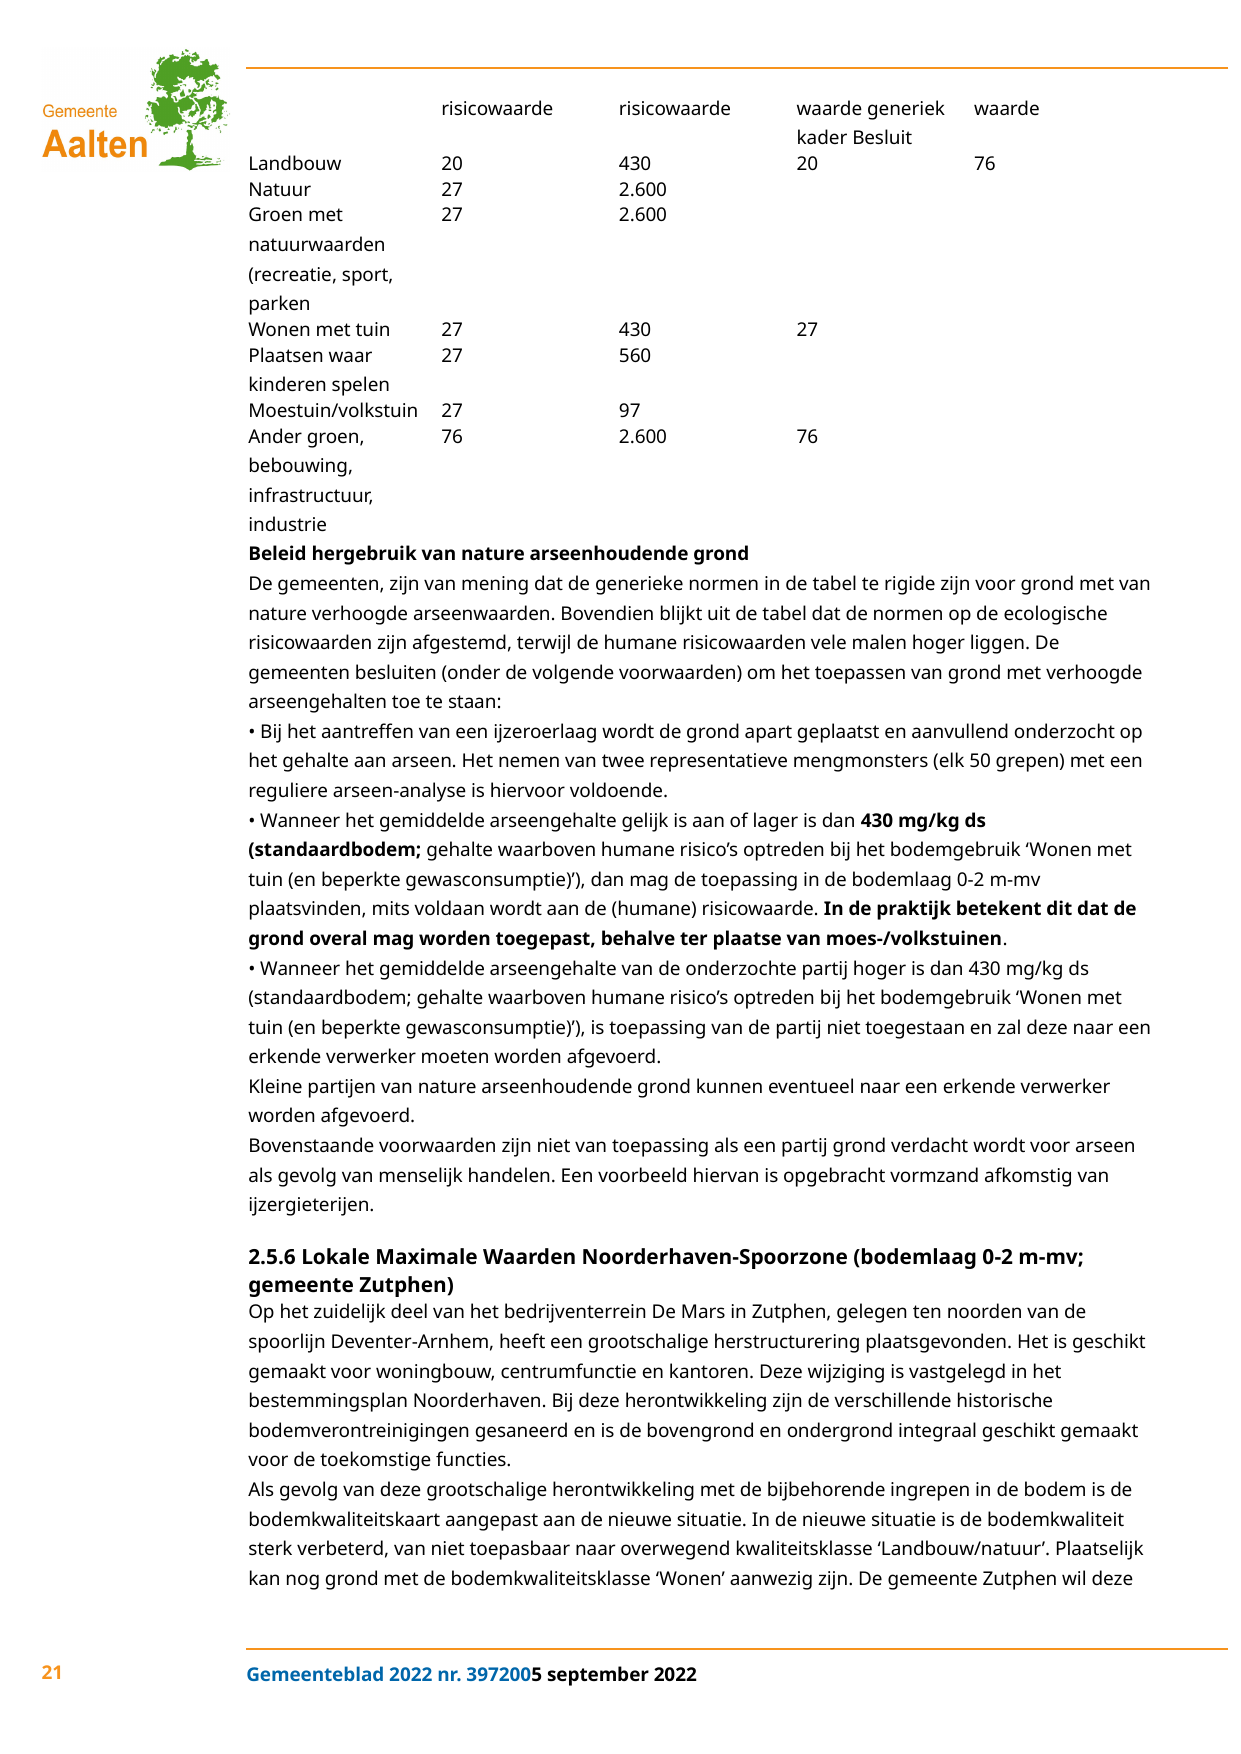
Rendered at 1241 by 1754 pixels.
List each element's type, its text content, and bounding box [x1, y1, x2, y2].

text Als gevolg van deze grootschalige herontwikkeling met de bijbehorende ingrepen in de bodem is de bodemkwaliteitskaart aangepast aan de nieuwe situatie. In de nieuwe situatie is de bodemkwaliteit sterk verbeterd, van niet toepasbaar naar overwegend kwaliteitsklasse ‘Landbouw/natuur’. Plaatselijk kan nog grond met de bodemkwaliteitsklasse ‘Wonen’ aanwezig zijn. De gemeente Zutphen wil deze [248, 1476, 1152, 1591]
table_cell 27 [441, 397, 619, 423]
table_cell Landbouw [248, 150, 441, 176]
text 2.5.6 Lokale Maximale Waarden Noorderhaven-Spoorzone (bodemlaag 0-2 m-mv; gemeente Zutphen) [248, 1242, 1152, 1299]
table_cell Moestuin/volkstuin [248, 397, 441, 423]
table_cell 2.600 [619, 423, 796, 537]
text • Bij het aantreffen van een ijzeroerlaag wordt de grond apart geplaatst en aanvullend onderzocht op het gehalte aan arseen. Het nemen van twee representatieve mengmonsters (elk 50 grepen) met een reguliere arseen-analyse is hiervoor voldoende. [248, 718, 1152, 803]
table_cell 430 [619, 150, 796, 176]
text Bovenstaande voorwaarden zijn niet van toepassing als een partij grond verdacht wordt voor arseen als gevolg van menselijk handelen. Een voorbeeld hiervan is opgebracht vormzand afkomstig van ijzergieterijen. [248, 1132, 1152, 1217]
table_cell [974, 202, 1152, 316]
text Op het zuidelijk deel van het bedrijventerrein De Mars in Zutphen, gelegen ten noorden van de spoorlijn Deventer-Arnhem, heeft een grootschalige herstructurering plaatsgevonden. Het is geschikt gemaakt voor woningbouw, centrumfunctie en kantoren. Deze wijziging is vastgelegd in het bestemmingsplan Noorderhaven. Bij deze herontwikkeling zijn de verschillende historische bodemverontreinigingen gesaneerd en is de bovengrond en ondergrond integraal geschikt gemaakt voor de toekomstige functies. [248, 1299, 1152, 1472]
table_cell 2.600 [619, 176, 796, 202]
table_cell Groen met natuurwaarden (recreatie, sport, parken [248, 202, 441, 316]
table_cell [796, 176, 974, 202]
picture [41, 47, 231, 172]
table_cell 27 [441, 176, 619, 202]
table_cell Ander groen, bebouwing, infrastructuur, industrie [248, 423, 441, 537]
table_cell 20 [441, 150, 619, 176]
table_cell [796, 342, 974, 397]
table_cell [974, 176, 1152, 202]
table_cell [796, 202, 974, 316]
table_header risicowaarde [441, 95, 619, 150]
table_cell 97 [619, 397, 796, 423]
table_cell 560 [619, 342, 796, 397]
table_cell Wonen met tuin [248, 316, 441, 342]
table_cell [974, 397, 1152, 423]
table_header waarde generiek kader Besluit [796, 95, 974, 150]
text Beleid hergebruik van nature arseenhoudende grond [248, 541, 1152, 566]
table_cell [974, 342, 1152, 397]
table_cell 20 [796, 150, 974, 176]
table_cell [796, 397, 974, 423]
table_cell Natuur [248, 176, 441, 202]
table_cell 76 [796, 423, 974, 537]
table_cell 2.600 [619, 202, 796, 316]
table_cell 76 [974, 150, 1152, 176]
table_header [248, 95, 441, 150]
text • Wanneer het gemiddelde arseengehalte gelijk is aan of lager is dan 430 mg/kg ds (standaardbodem; gehalte waarboven humane risico’s optreden bij het bodemgebruik ‘Wonen met tuin (en beperkte gewasconsumptie)’), dan mag de toepassing in de bodemlaag 0-2 m-mv plaatsvinden, mits voldaan wordt aan de (humane) risicowaarde. In de praktijk betekent dit dat de grond overal mag worden toegepast, behalve ter plaatse van moes-/volkstuinen. [248, 807, 1152, 951]
table_cell [974, 423, 1152, 537]
table_cell 27 [441, 342, 619, 397]
table_cell 27 [441, 202, 619, 316]
table_header waarde [974, 95, 1152, 150]
text De gemeenten, zijn van mening dat de generieke normen in de tabel te rigide zijn voor grond met van nature verhoogde arseenwaarden. Bovendien blijkt uit de tabel dat de normen op de ecologische risicowaarden zijn afgestemd, terwijl de humane risicowaarden vele malen hoger liggen. De gemeenten besluiten (onder de volgende voorwaarden) om het toepassen van grond met verhoogde arseengehalten toe te staan: [248, 570, 1152, 714]
text • Wanneer het gemiddelde arseengehalte van de onderzochte partij hoger is dan 430 mg/kg ds (standaardbodem; gehalte waarboven humane risico’s optreden bij het bodemgebruik ‘Wonen met tuin (en beperkte gewasconsumptie)’), is toepassing van de partij niet toegestaan en zal deze naar een erkende verwerker moeten worden afgevoerd. [248, 955, 1152, 1069]
table_cell 27 [441, 316, 619, 342]
table_cell 27 [796, 316, 974, 342]
table_cell 76 [441, 423, 619, 537]
table_cell [974, 316, 1152, 342]
table_cell 430 [619, 316, 796, 342]
table_cell Plaatsen waar kinderen spelen [248, 342, 441, 397]
table_header risicowaarde [619, 95, 796, 150]
text Kleine partijen van nature arseenhoudende grond kunnen eventueel naar een erkende verwerker worden afgevoerd. [248, 1073, 1152, 1128]
